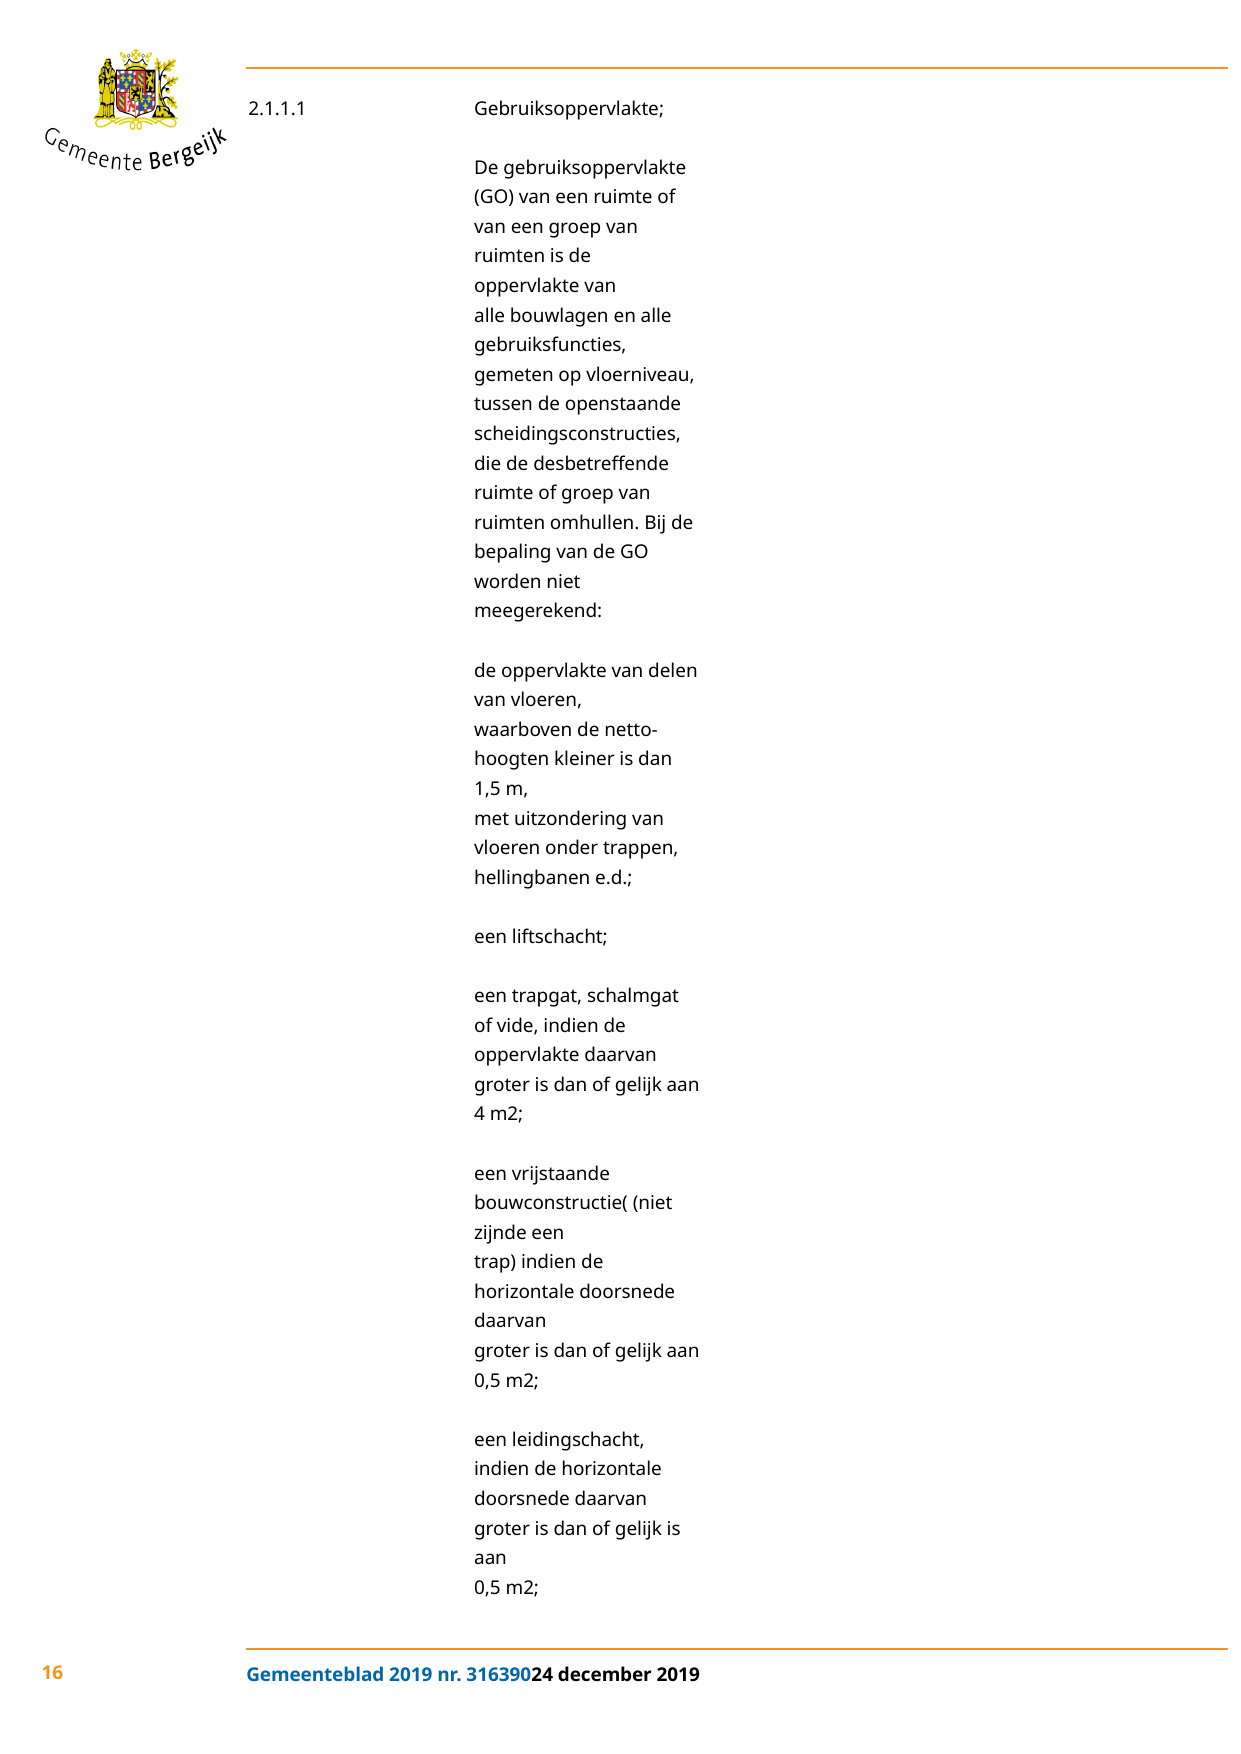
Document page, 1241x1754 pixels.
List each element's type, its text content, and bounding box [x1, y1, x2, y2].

picture [41, 47, 231, 172]
table_cell Gebruiksoppervlakte; De gebruiksoppervlakte (GO) van een ruimte of van een groep van ruimten is de oppervlakte van alle bouwlagen en alle gebruiksfuncties, gemeten op vloerniveau, tussen de openstaande scheidingsconstructies, die de desbetreffende ruimte of groep van ruimten omhullen. Bij de bepaling van de GO worden niet meegerekend: de oppervlakte van delen van vloeren, waarboven de netto-hoogten kleiner is dan 1,5 m, met uitzondering van vloeren onder trappen, hellingbanen e.d.; een liftschacht; een trapgat, schalmgat of vide, indien de oppervlakte daarvan groter is dan of gelijk aan 4 m2; een vrijstaande bouwconstructie( (niet zijnde een trap) indien de horizontale doorsnede daarvan groter is dan of gelijk aan 0,5 m2; een leidingschacht, indien de horizontale doorsnede daarvan groter is dan of gelijk is aan 0,5 m2; [474, 95, 700, 1600]
table_cell [700, 95, 926, 1600]
table_cell [926, 95, 1152, 1600]
table_cell 2.1.1.1 [248, 95, 474, 1600]
